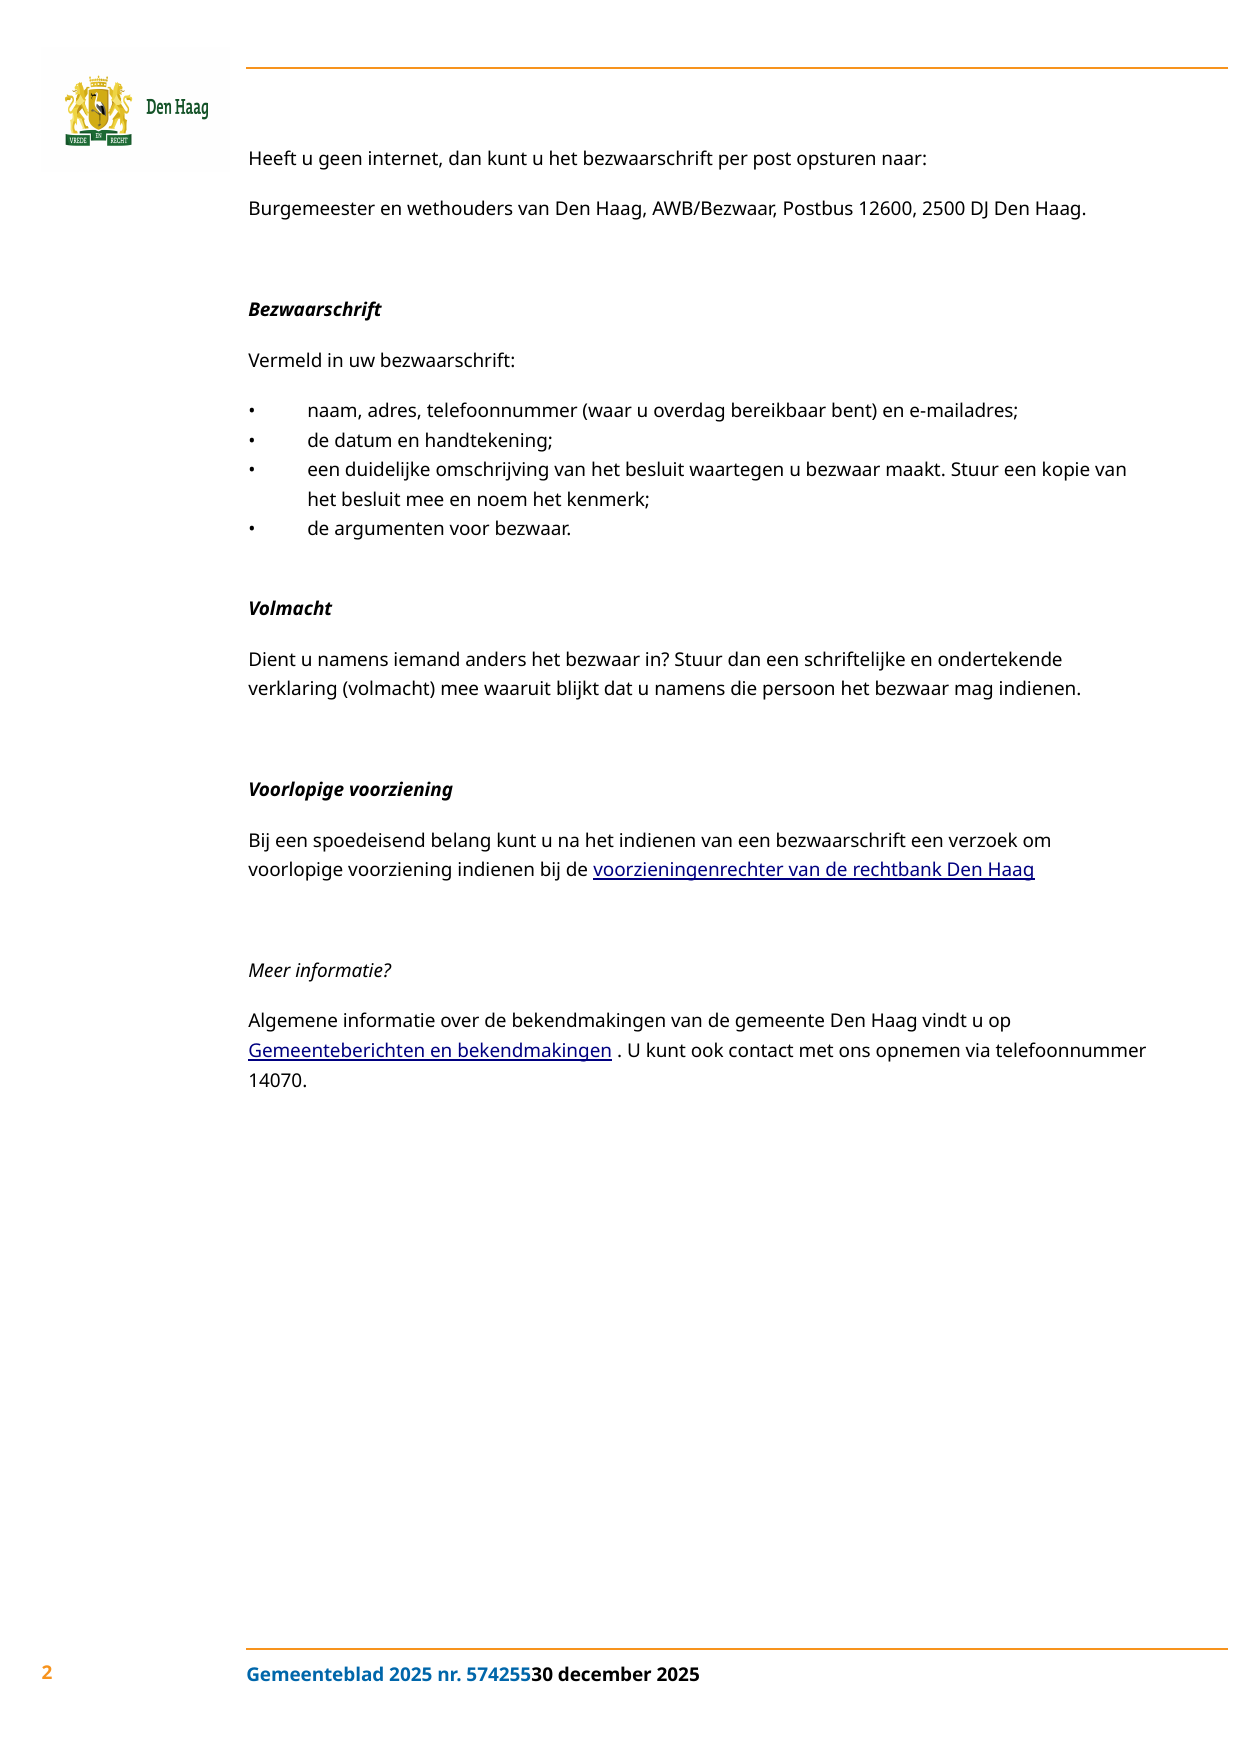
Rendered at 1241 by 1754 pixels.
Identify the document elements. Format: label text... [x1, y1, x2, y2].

list naam, adres, telefoonnummer (waar u overdag bereikbaar bent) en e-mailadres; [248, 397, 1152, 423]
text Vermeld in uw bezwaarschrift: [248, 347, 1152, 373]
text Bij een spoedeisend belang kunt u na het indienen van een bezwaarschrift een verzoek om voorlopige voorziening indienen bij de voorzieningenrechter van de rechtbank Den Haag [248, 827, 1152, 882]
picture [41, 47, 231, 172]
text Algemene informatie over de bekendmakingen van de gemeente Den Haag vindt u op Gemeenteberichten en bekendmakingen . U kunt ook contact met ons opnemen via telefoonnummer 14070. [248, 1008, 1152, 1093]
list de argumenten voor bezwaar. [248, 516, 1152, 541]
text Heeft u geen internet, dan kunt u het bezwaarschrift per post opsturen naar: [248, 145, 1152, 171]
text Volmacht [248, 596, 1152, 621]
text Burgemeester en wethouders van Den Haag, AWB/Bezwaar, Postbus 12600, 2500 DJ Den Haag. [248, 196, 1152, 221]
text Meer informatie? [248, 957, 1152, 983]
text Bezwaarschrift [248, 296, 1152, 322]
text Voorlopige voorziening [248, 776, 1152, 802]
text Dient u namens iemand anders het bezwaar in? Stuur dan een schriftelijke en ondertekende verklaring (volmacht) mee waaruit blijkt dat u namens die persoon het bezwaar mag indienen. [248, 646, 1152, 701]
list een duidelijke omschrijving van het besluit waartegen u bezwaar maakt. Stuur een kopie van het besluit mee en noem het kenmerk; [248, 456, 1152, 512]
list de datum en handtekening; [248, 427, 1152, 453]
